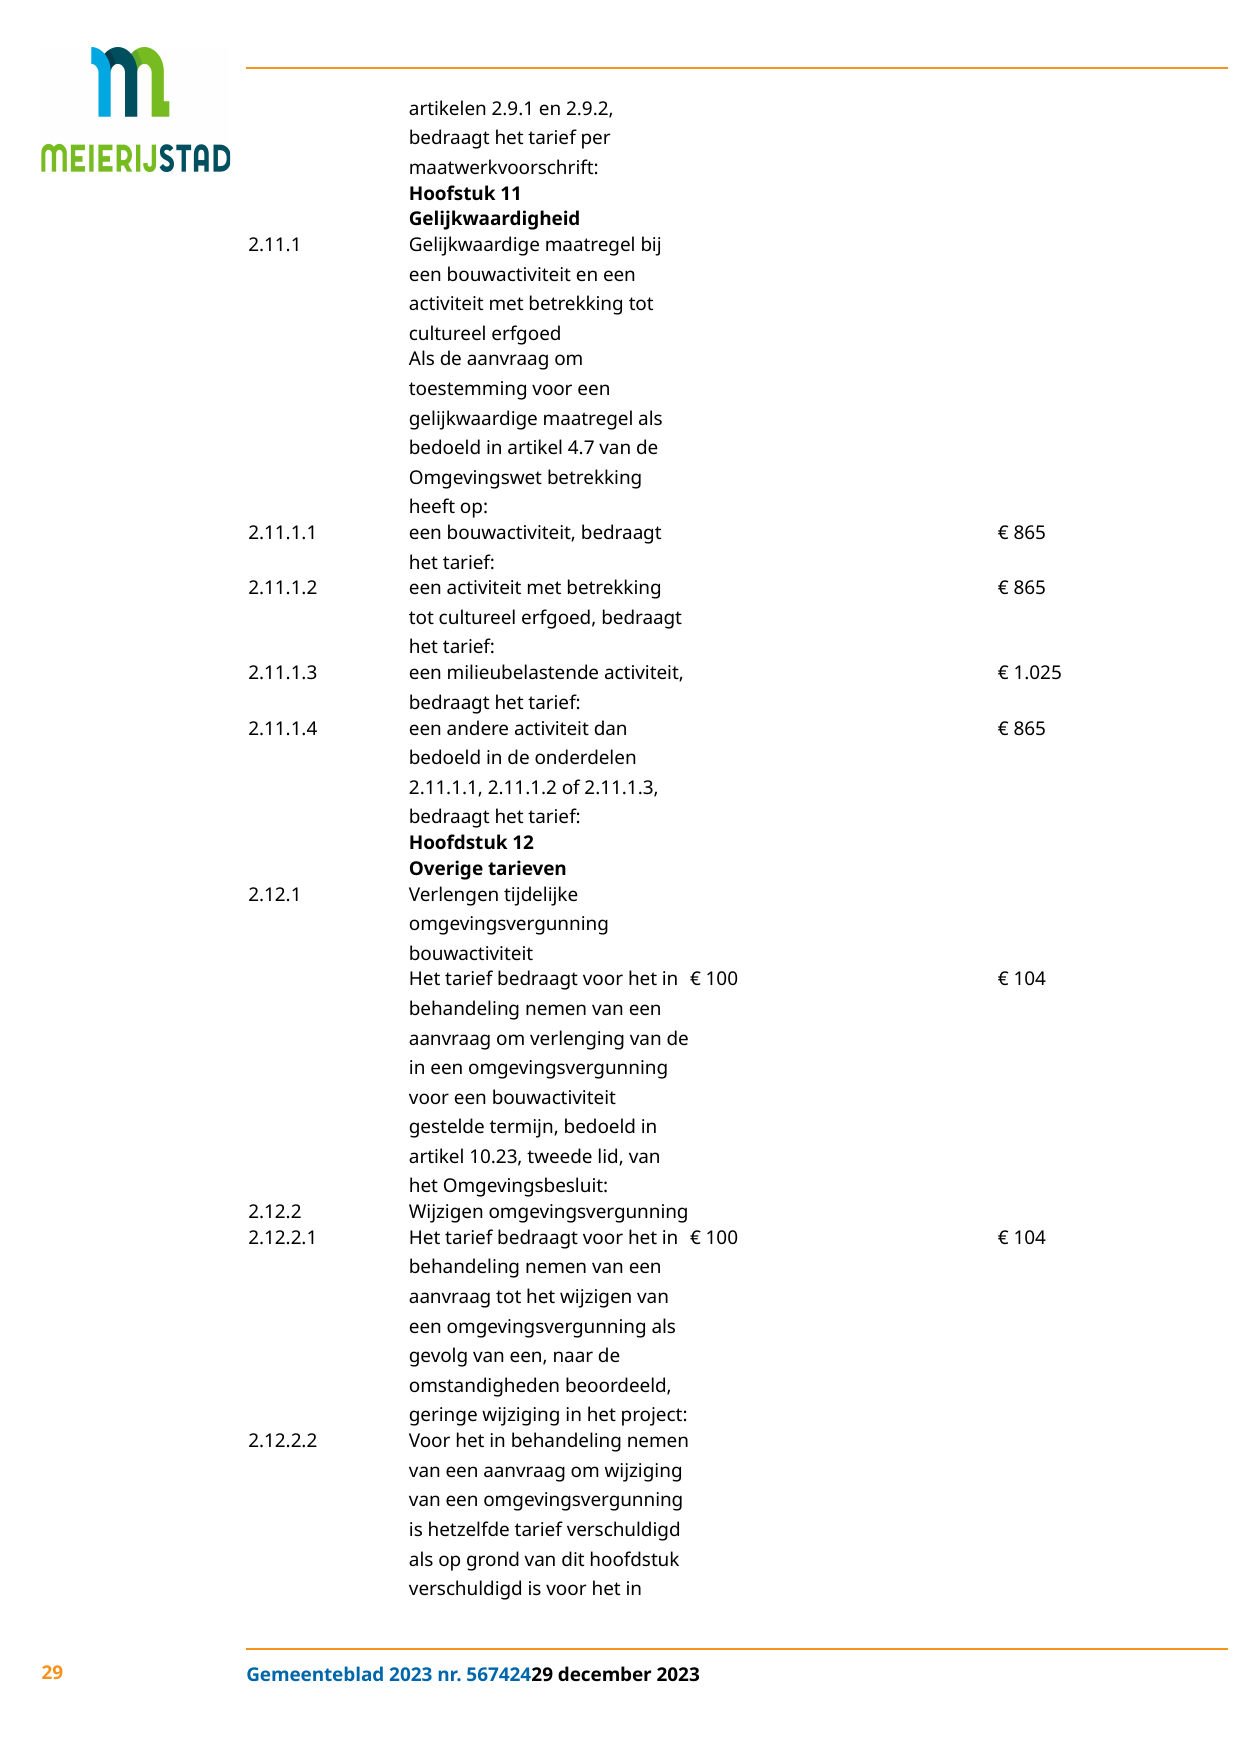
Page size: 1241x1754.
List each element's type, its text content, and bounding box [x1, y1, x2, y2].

table_cell 2.12.2.1 [248, 1224, 409, 1427]
table_cell € 865 [998, 519, 1152, 574]
table_cell [248, 205, 409, 231]
table_cell [690, 881, 998, 966]
table_cell Hoofdstuk 12 [409, 829, 690, 855]
table_cell [998, 881, 1152, 966]
table_cell [690, 855, 998, 881]
table_cell [998, 205, 1152, 231]
table_cell [998, 180, 1152, 205]
table_cell [690, 715, 998, 829]
table_cell [998, 855, 1152, 881]
table_cell 2.12.2 [248, 1199, 409, 1224]
table_cell [690, 829, 998, 855]
table_cell [998, 346, 1152, 519]
picture [41, 47, 231, 172]
table_cell € 865 [998, 575, 1152, 659]
table_cell [248, 180, 409, 205]
table_cell [248, 966, 409, 1198]
table_cell [248, 346, 409, 519]
table_cell een milieubelastende activiteit, bedraagt het tarief: [409, 660, 690, 715]
table_cell Gelijkwaardigheid [409, 205, 690, 231]
table_cell 2.11.1.3 [248, 660, 409, 715]
table_cell Het tarief bedraagt voor het in behandeling nemen van een aanvraag om verlenging van de in een omgevingsvergunning voor een bouwactiviteit gestelde termijn, bedoeld in artikel 10.23, tweede lid, van het Omgevingsbesluit: [409, 966, 690, 1198]
table_cell [690, 346, 998, 519]
table_cell een activiteit met betrekking tot cultureel erfgoed, bedraagt het tarief: [409, 575, 690, 659]
table_cell [690, 205, 998, 231]
table_cell [998, 231, 1152, 346]
table_cell [998, 95, 1152, 180]
table_cell € 104 [998, 966, 1152, 1198]
table_cell € 100 [690, 1224, 998, 1427]
table_cell [690, 180, 998, 205]
table_cell Het tarief bedraagt voor het in behandeling nemen van een aanvraag tot het wijzigen van een omgevingsvergunning als gevolg van een, naar de omstandigheden beoordeeld, geringe wijziging in het project: [409, 1224, 690, 1427]
table_cell artikelen 2.9.1 en 2.9.2, bedraagt het tarief per maatwerkvoorschrift: [409, 95, 690, 180]
table_cell [690, 1199, 998, 1224]
table_cell € 100 [690, 966, 998, 1198]
table_cell [690, 1428, 998, 1601]
table_cell 2.11.1.4 [248, 715, 409, 829]
table_cell 2.11.1.2 [248, 575, 409, 659]
table_cell Hoofstuk 11 [409, 180, 690, 205]
table_cell [690, 95, 998, 180]
table_cell [248, 829, 409, 855]
table_cell Wijzigen omgevingsvergunning [409, 1199, 690, 1224]
table_cell [690, 660, 998, 715]
table_cell Voor het in behandeling nemen van een aanvraag om wijziging van een omgevingsvergunning is hetzelfde tarief verschuldigd als op grond van dit hoofdstuk verschuldigd is voor het in [409, 1428, 690, 1601]
table_cell 2.12.1 [248, 881, 409, 966]
table_cell [998, 1428, 1152, 1601]
table_cell € 865 [998, 715, 1152, 829]
table_cell € 1.025 [998, 660, 1152, 715]
table_cell [248, 855, 409, 881]
table_cell 2.12.2.2 [248, 1428, 409, 1601]
table_cell [248, 95, 409, 180]
table_cell [998, 1199, 1152, 1224]
table_cell € 104 [998, 1224, 1152, 1427]
table_cell Gelijkwaardige maatregel bij een bouwactiviteit en een activiteit met betrekking tot cultureel erfgoed [409, 231, 690, 346]
table_cell Verlengen tijdelijke omgevingsvergunning bouwactiviteit [409, 881, 690, 966]
table_cell [690, 575, 998, 659]
table_cell 2.11.1.1 [248, 519, 409, 574]
table_cell [998, 829, 1152, 855]
table_cell [690, 231, 998, 346]
table_cell Als de aanvraag om toestemming voor een gelijkwaardige maatregel als bedoeld in artikel 4.7 van de Omgevingswet betrekking heeft op: [409, 346, 690, 519]
table_cell Overige tarieven [409, 855, 690, 881]
table_cell 2.11.1 [248, 231, 409, 346]
table_cell een andere activiteit dan bedoeld in de onderdelen 2.11.1.1, 2.11.1.2 of 2.11.1.3, bedraagt het tarief: [409, 715, 690, 829]
table_cell [690, 519, 998, 574]
table_cell een bouwactiviteit, bedraagt het tarief: [409, 519, 690, 574]
